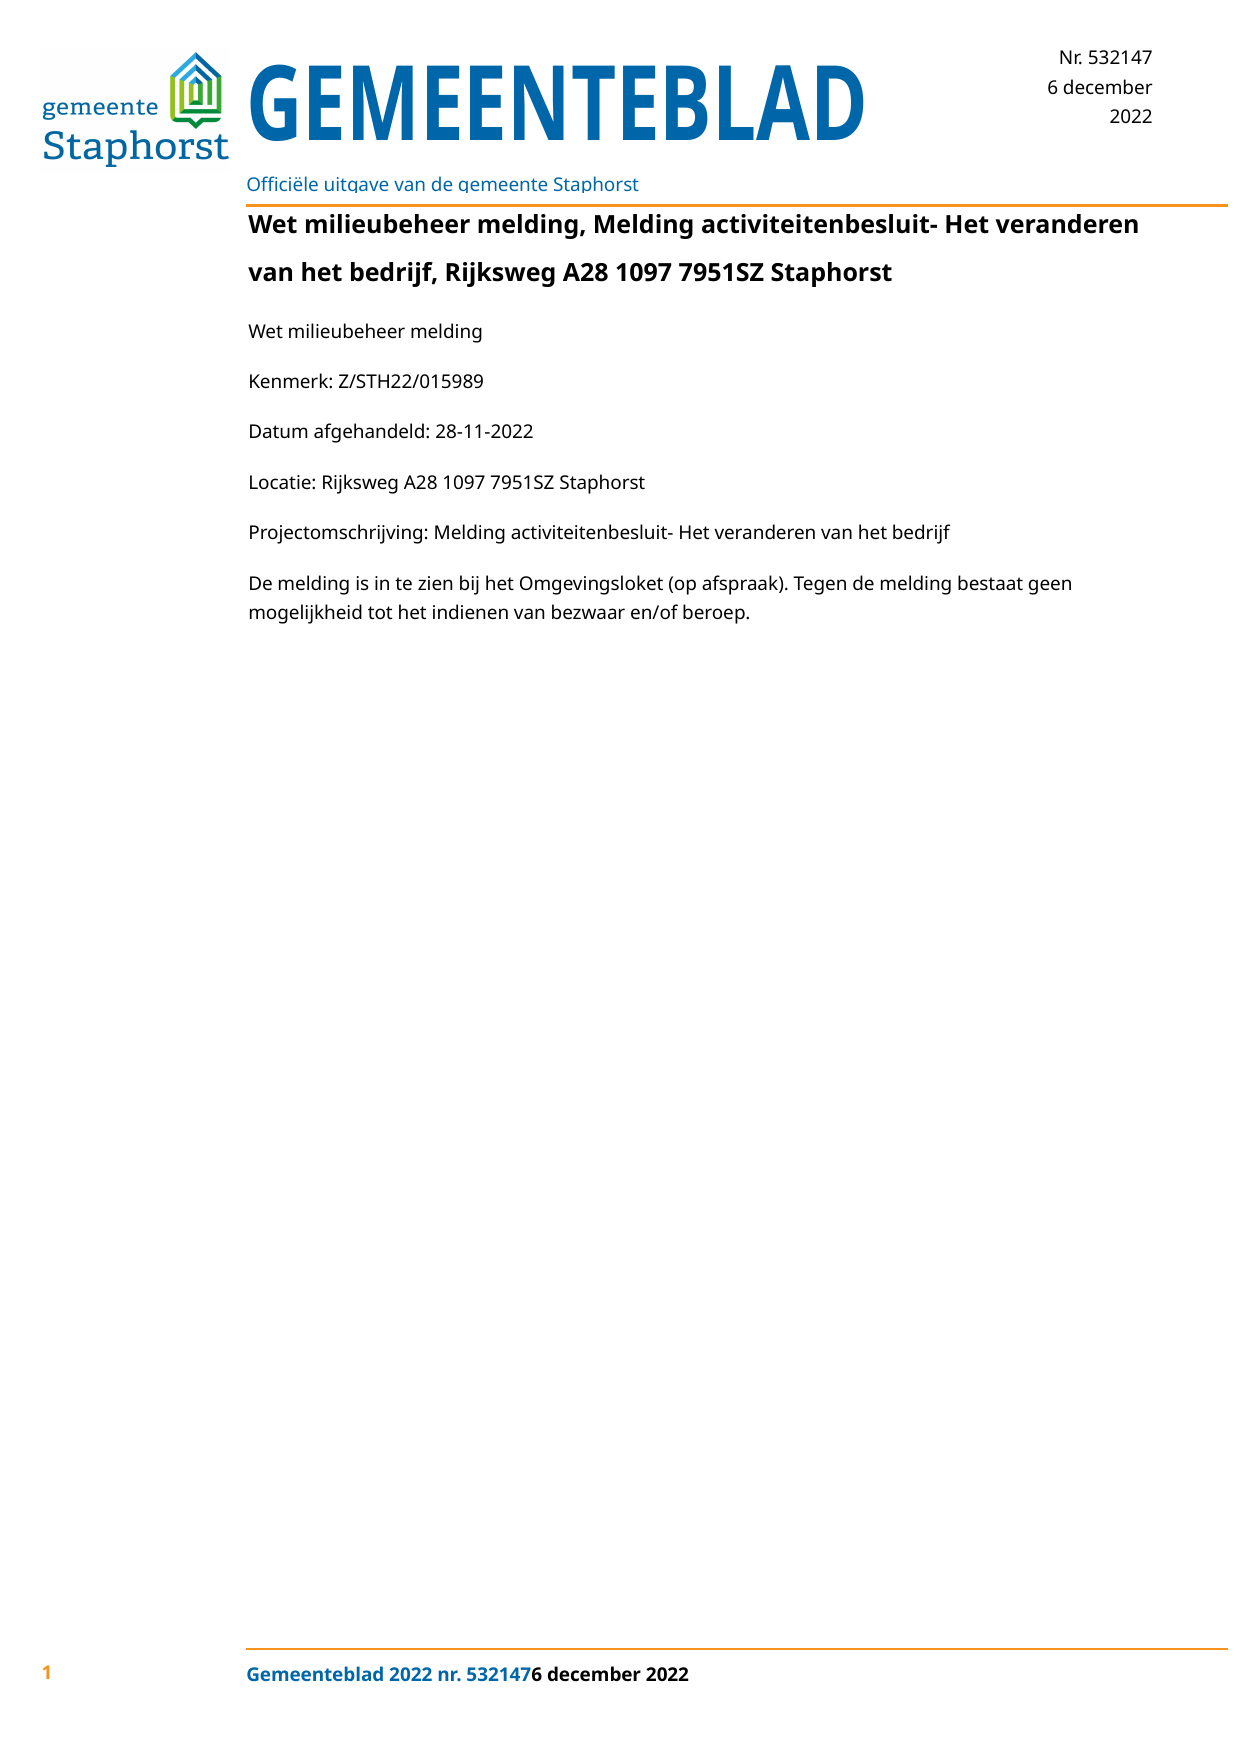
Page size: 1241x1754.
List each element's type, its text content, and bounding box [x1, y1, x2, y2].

text Locatie: Rijksweg A28 1097 7951SZ Staphorst [248, 469, 1152, 495]
text Projectomschrijving: Melding activiteitenbesluit- Het veranderen van het bedrijf [248, 519, 1152, 545]
text Datum afgehandeld: 28-11-2022 [248, 419, 1152, 444]
text Wet milieubeheer melding [248, 318, 1152, 344]
text De melding is in te zien bij het Omgevingsloket (op afspraak). Tegen de melding bestaat geen mogelijkheid tot het indienen van bezwaar en/of beroep. [248, 570, 1152, 625]
picture [41, 47, 231, 172]
text Kenmerk: Z/STH22/015989 [248, 368, 1152, 394]
text Wet milieubeheer melding, Melding activiteitenbesluit- Het veranderen van het bedrijf, Rijksweg A28 1097 7951SZ Staphorst [248, 207, 1152, 288]
